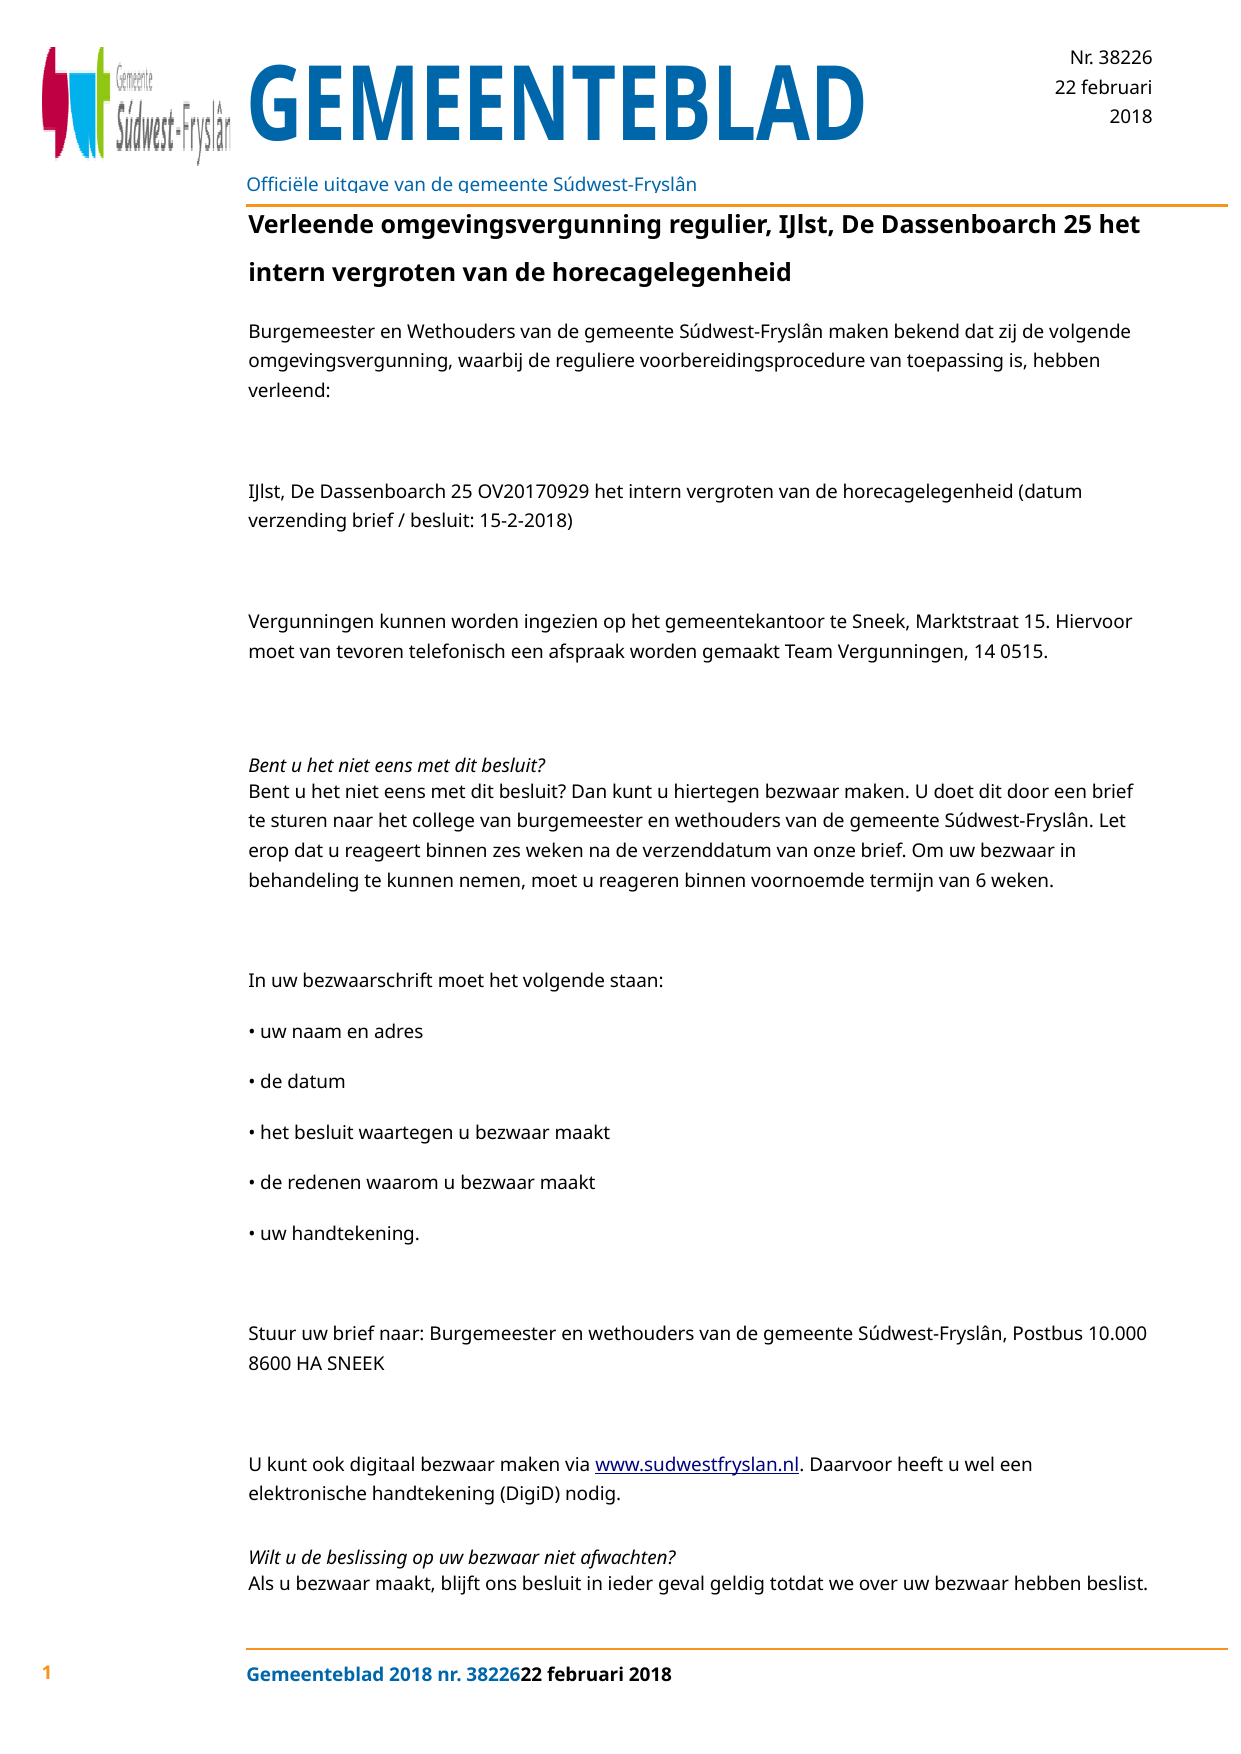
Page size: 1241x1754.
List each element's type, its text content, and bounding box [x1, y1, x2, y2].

text Burgemeester en Wethouders van de gemeente Súdwest-Fryslân maken bekend dat zij de volgende omgevingsvergunning, waarbij de reguliere voorbereidingsprocedure van toepassing is, hebben verleend: [248, 318, 1152, 403]
text Vergunningen kunnen worden ingezien op het gemeentekantoor te Sneek, Marktstraat 15. Hiervoor moet van tevoren telefonisch een afspraak worden gemaakt Team Vergunningen, 14 0515. [248, 608, 1152, 664]
text Bent u het niet eens met dit besluit? [248, 752, 1152, 778]
text Stuur uw brief naar: Burgemeester en wethouders van de gemeente Súdwest-Fryslân, Postbus 10.000 8600 HA SNEEK [248, 1321, 1152, 1376]
text IJlst, De Dassenboarch 25 OV20170929 het intern vergroten van de horecagelegenheid (datum verzending brief / besluit: 15-2-2018) [248, 478, 1152, 533]
text • de redenen waarom u bezwaar maakt [248, 1169, 1152, 1195]
text Verleende omgevingsvergunning regulier, IJlst, De Dassenboarch 25 het intern vergroten van de horecagelegenheid [248, 207, 1152, 288]
picture [41, 47, 231, 172]
text • uw naam en adres [248, 1018, 1152, 1044]
text • de datum [248, 1068, 1152, 1094]
text In uw bezwaarschrift moet het volgende staan: [248, 968, 1152, 993]
text • het besluit waartegen u bezwaar maakt [248, 1119, 1152, 1144]
text • uw handtekening. [248, 1220, 1152, 1245]
text U kunt ook digitaal bezwaar maken via www.sudwestfryslan.nl. Daarvoor heeft u wel een elektronische handtekening (DigiD) nodig. [248, 1451, 1152, 1506]
text Bent u het niet eens met dit besluit? Dan kunt u hiertegen bezwaar maken. U doet dit door een brief te sturen naar het college van burgemeester en wethouders van de gemeente Súdwest-Fryslân. Let erop dat u reageert binnen zes weken na de verzenddatum van onze brief. Om uw bezwaar in behandeling te kunnen nemen, moet u reageren binnen voornoemde termijn van 6 weken. [248, 778, 1152, 892]
text Wilt u de beslissing op uw bezwaar niet afwachten? [248, 1544, 1152, 1570]
text Als u bezwaar maakt, blijft ons besluit in ieder geval geldig totdat we over uw bezwaar hebben beslist. [248, 1570, 1152, 1596]
